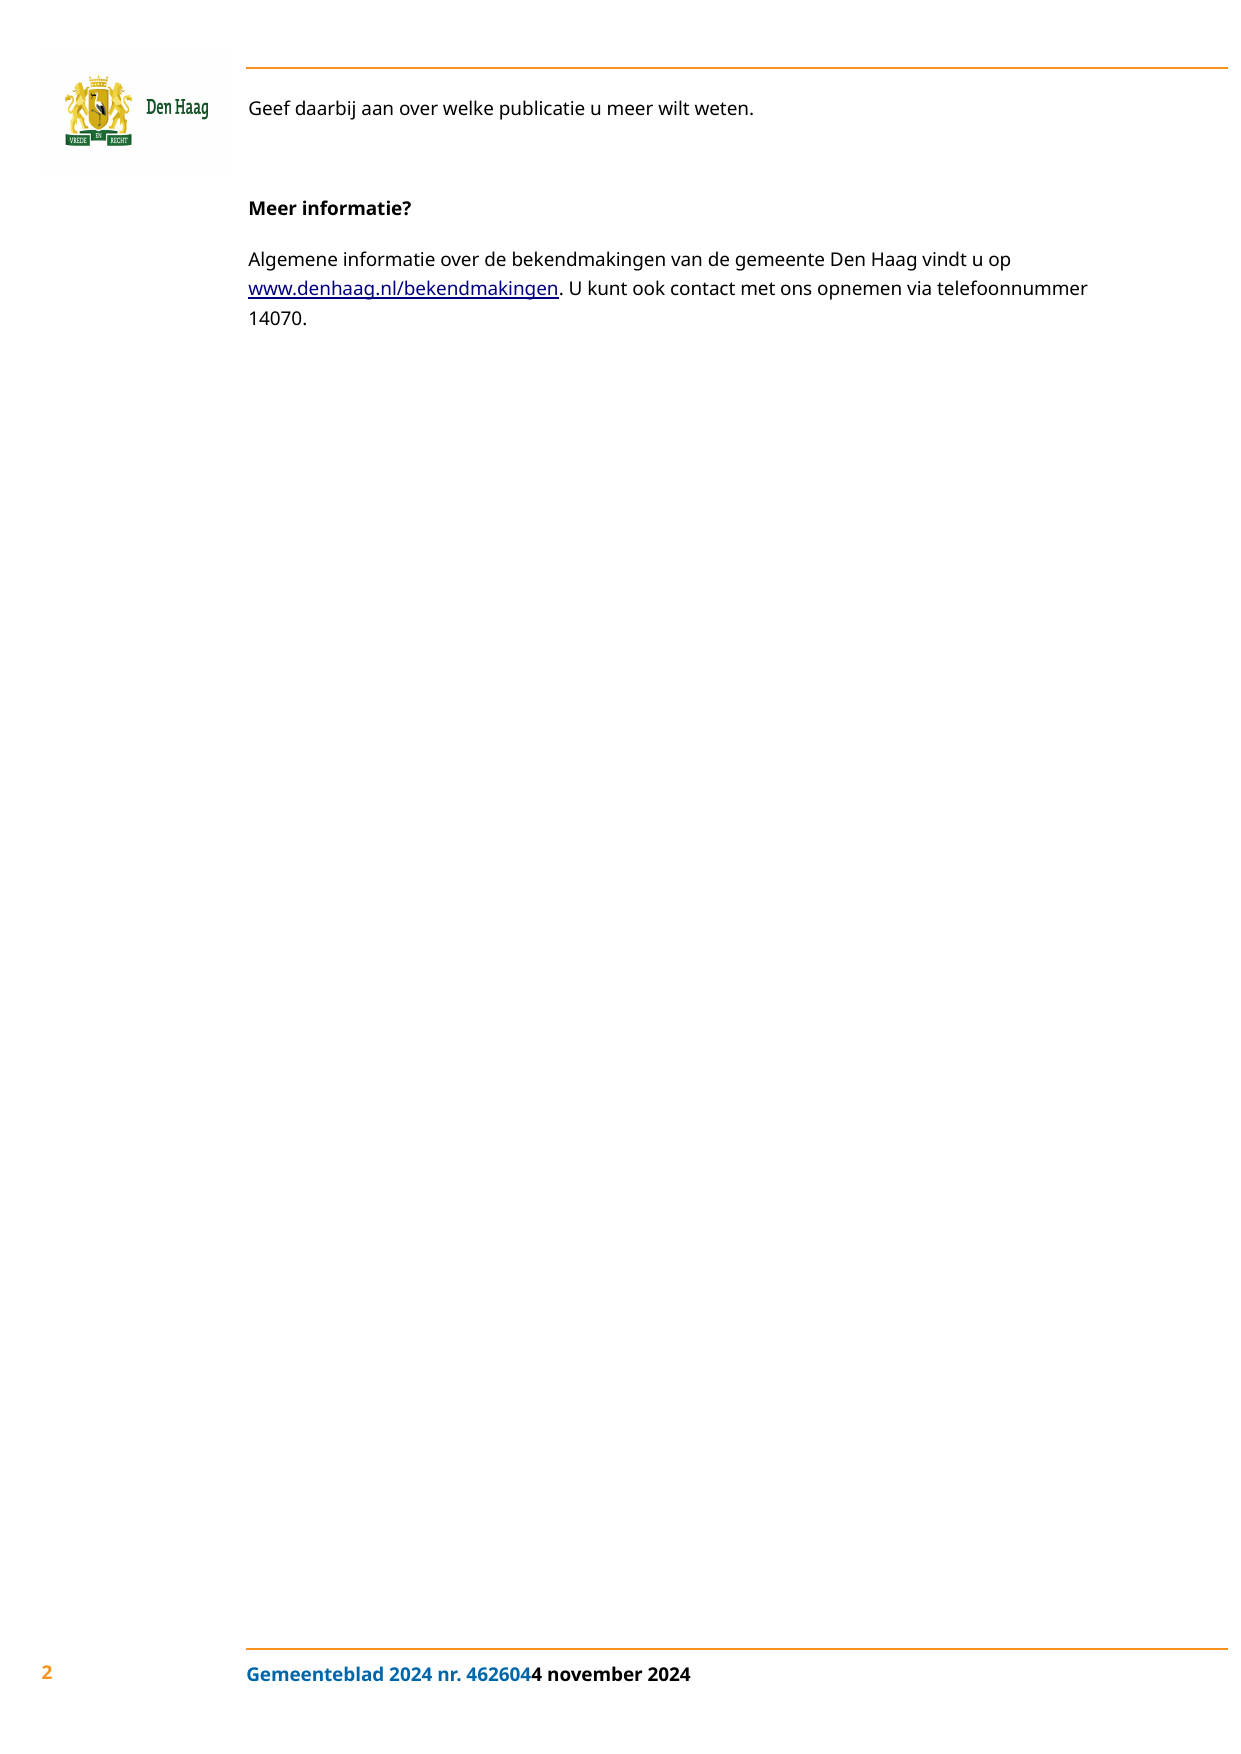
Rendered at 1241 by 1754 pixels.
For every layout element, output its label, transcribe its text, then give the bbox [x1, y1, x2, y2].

text Geef daarbij aan over welke publicatie u meer wilt weten. [248, 95, 1152, 121]
picture [41, 47, 231, 172]
text Algemene informatie over de bekendmakingen van de gemeente Den Haag vindt u op www.denhaag.nl/bekendmakingen. U kunt ook contact met ons opnemen via telefoonnummer 14070. [248, 246, 1152, 331]
text Meer informatie? [248, 196, 1152, 221]
